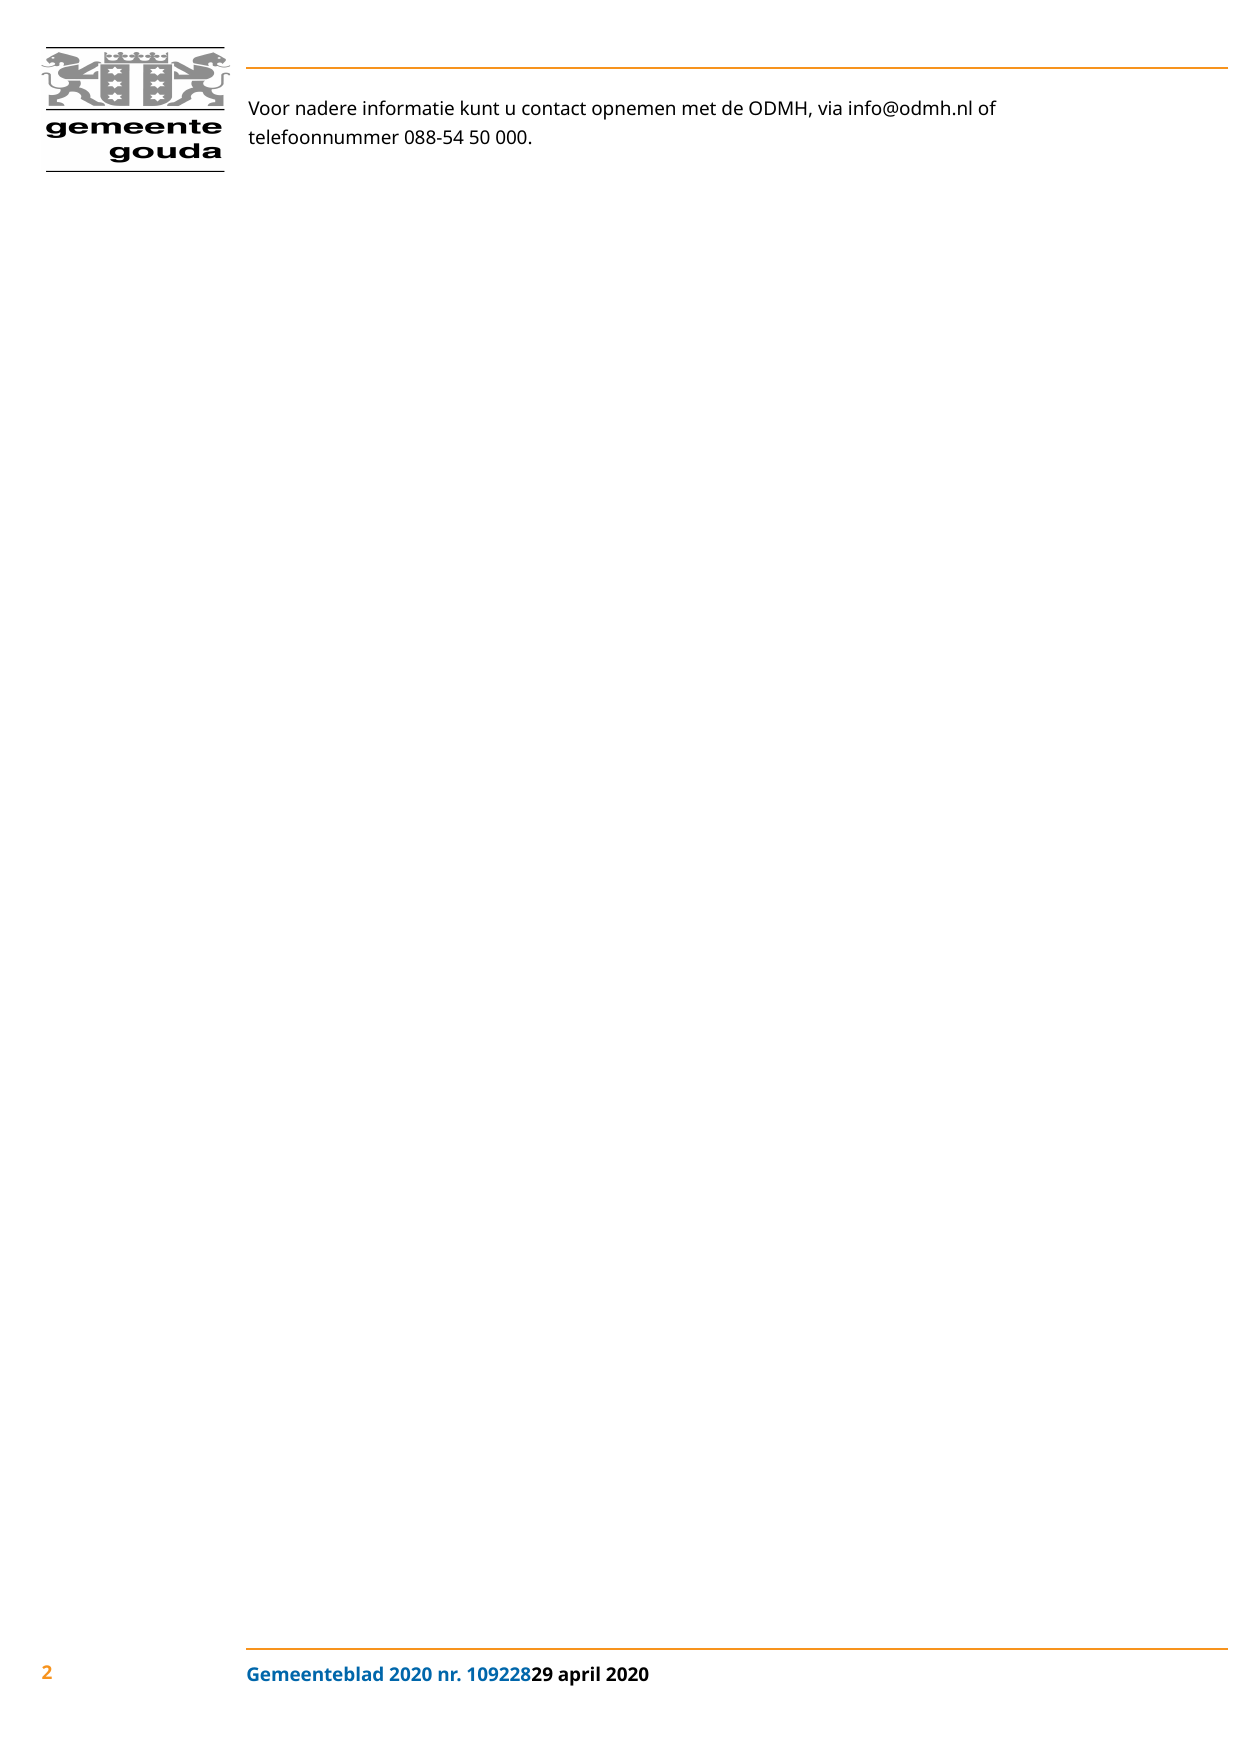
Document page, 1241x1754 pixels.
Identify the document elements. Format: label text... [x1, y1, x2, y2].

text Voor nadere informatie kunt u contact opnemen met de ODMH, via info@odmh.nl of telefoonnummer 088-54 50 000. [248, 95, 1152, 150]
picture [41, 47, 231, 172]
